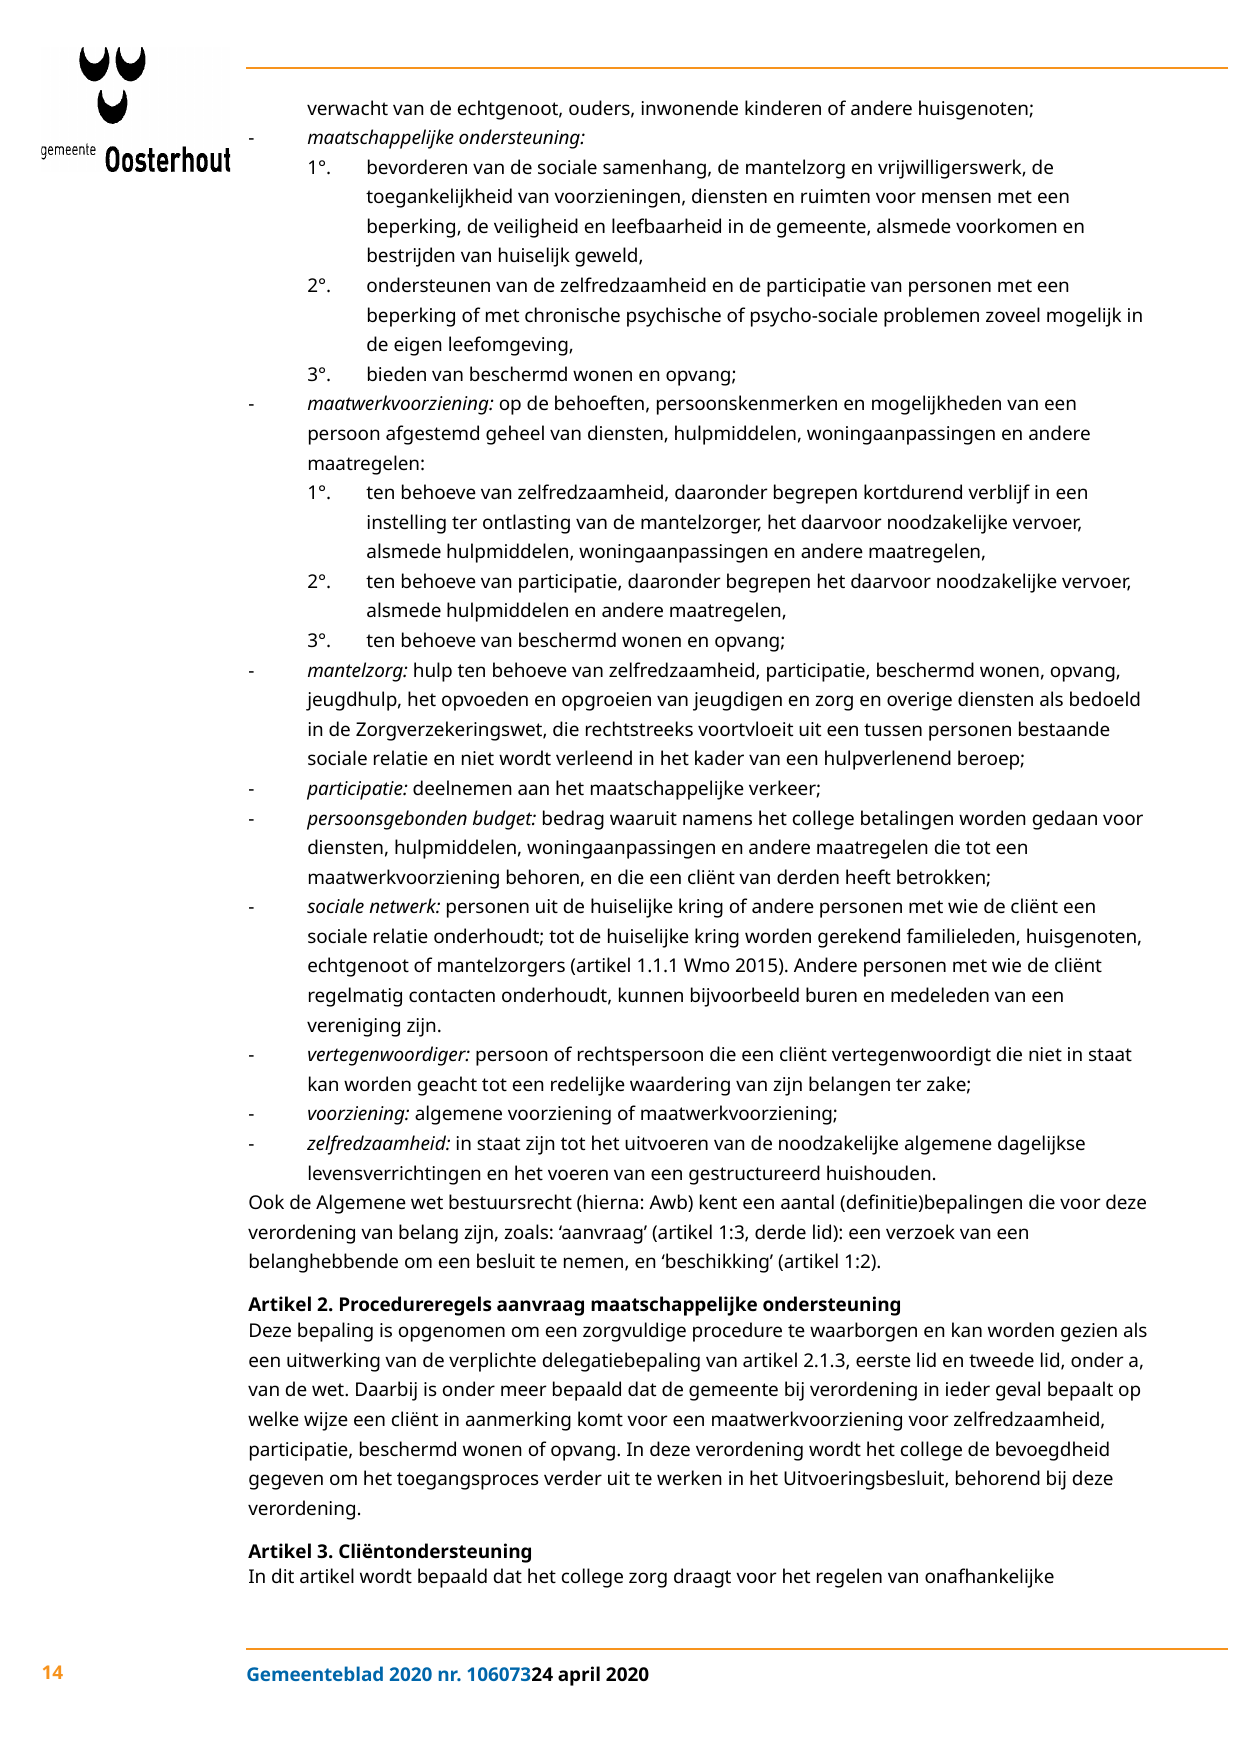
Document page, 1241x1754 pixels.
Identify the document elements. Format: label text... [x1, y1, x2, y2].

list maatschappelijke ondersteuning: [248, 124, 1152, 150]
list bevorderen van de sociale samenhang, de mantelzorg en vrijwilligerswerk, de toegankelijkheid van voorzieningen, diensten en ruimten voor mensen met een beperking, de veiligheid en leefbaarheid in de gemeente, alsmede voorkomen en bestrijden van huiselijk geweld, [307, 154, 1152, 268]
list voorziening: algemene voorziening of maatwerkvoorziening; [248, 1101, 1152, 1126]
text Deze bepaling is opgenomen om een zorgvuldige procedure te waarborgen en kan worden gezien als een uitwerking van de verplichte delegatiebepaling van artikel 2.1.3, eerste lid en tweede lid, onder a, van de wet. Daarbij is onder meer bepaald dat de gemeente bij verordening in ieder geval bepaalt op welke wijze een cliënt in aanmerking komt voor een maatwerkvoorziening voor zelfredzaamheid, participatie, beschermd wonen of opvang. In deze verordening wordt het college de bevoegdheid gegeven om het toegangsproces verder uit te werken in het Uitvoeringsbesluit, behorend bij deze verordening. [248, 1317, 1152, 1521]
text In dit artikel wordt bepaald dat het college zorg draagt voor het regelen van onafhankelijke [248, 1564, 1152, 1589]
list sociale netwerk: personen uit de huiselijke kring of andere personen met wie de cliënt een sociale relatie onderhoudt; tot de huiselijke kring worden gerekend familieleden, huisgenoten, echtgenoot of mantelzorgers (artikel 1.1.1 Wmo 2015). Andere personen met wie de cliënt regelmatig contacten onderhoudt, kunnen bijvoorbeeld buren en medeleden van een vereniging zijn. [248, 893, 1152, 1038]
list zelfredzaamheid: in staat zijn tot het uitvoeren van de noodzakelijke algemene dagelijkse levensverrichtingen en het voeren van een gestructureerd huishouden. [248, 1130, 1152, 1186]
list verwacht van de echtgenoot, ouders, inwonende kinderen of andere huisgenoten; [248, 95, 1152, 121]
list mantelzorg: hulp ten behoeve van zelfredzaamheid, participatie, beschermd wonen, opvang, jeugdhulp, het opvoeden en opgroeien van jeugdigen en zorg en overige diensten als bedoeld in de Zorgverzekeringswet, die rechtstreeks voortvloeit uit een tussen personen bestaande sociale relatie en niet wordt verleend in het kader van een hulpverlenend beroep; [248, 657, 1152, 771]
picture [41, 47, 231, 172]
list bieden van beschermd wonen en opvang; [307, 361, 1152, 387]
list ten behoeve van participatie, daaronder begrepen het daarvoor noodzakelijke vervoer, alsmede hulpmiddelen en andere maatregelen, [307, 568, 1152, 623]
list participatie: deelnemen aan het maatschappelijke verkeer; [248, 775, 1152, 801]
list ondersteunen van de zelfredzaamheid en de participatie van personen met een beperking of met chronische psychische of psycho-sociale problemen zoveel mogelijk in de eigen leefomgeving, [307, 272, 1152, 357]
text Artikel 3. Cliëntondersteuning [248, 1538, 1152, 1564]
list ten behoeve van beschermd wonen en opvang; [307, 627, 1152, 653]
list persoonsgebonden budget: bedrag waaruit namens het college betalingen worden gedaan voor diensten, hulpmiddelen, woningaanpassingen en andere maatregelen die tot een maatwerkvoorziening behoren, en die een cliënt van derden heeft betrokken; [248, 805, 1152, 890]
list ten behoeve van zelfredzaamheid, daaronder begrepen kortdurend verblijf in een instelling ter ontlasting van de mantelzorger, het daarvoor noodzakelijke vervoer, alsmede hulpmiddelen, woningaanpassingen en andere maatregelen, [307, 479, 1152, 564]
text Ook de Algemene wet bestuursrecht (hierna: Awb) kent een aantal (definitie)bepalingen die voor deze verordening van belang zijn, zoals: ‘aanvraag’ (artikel 1:3, derde lid): een verzoek van een belanghebbende om een besluit te nemen, en ‘beschikking’ (artikel 1:2). [248, 1189, 1152, 1274]
list maatwerkvoorziening: op de behoeften, persoonskenmerken en mogelijkheden van een persoon afgestemd geheel van diensten, hulpmiddelen, woningaanpassingen en andere maatregelen: [248, 391, 1152, 476]
list vertegenwoordiger: persoon of rechtspersoon die een cliënt vertegenwoordigt die niet in staat kan worden geacht tot een redelijke waardering van zijn belangen ter zake; [248, 1041, 1152, 1097]
text Artikel 2. Procedureregels aanvraag maatschappelijke ondersteuning [248, 1292, 1152, 1317]
